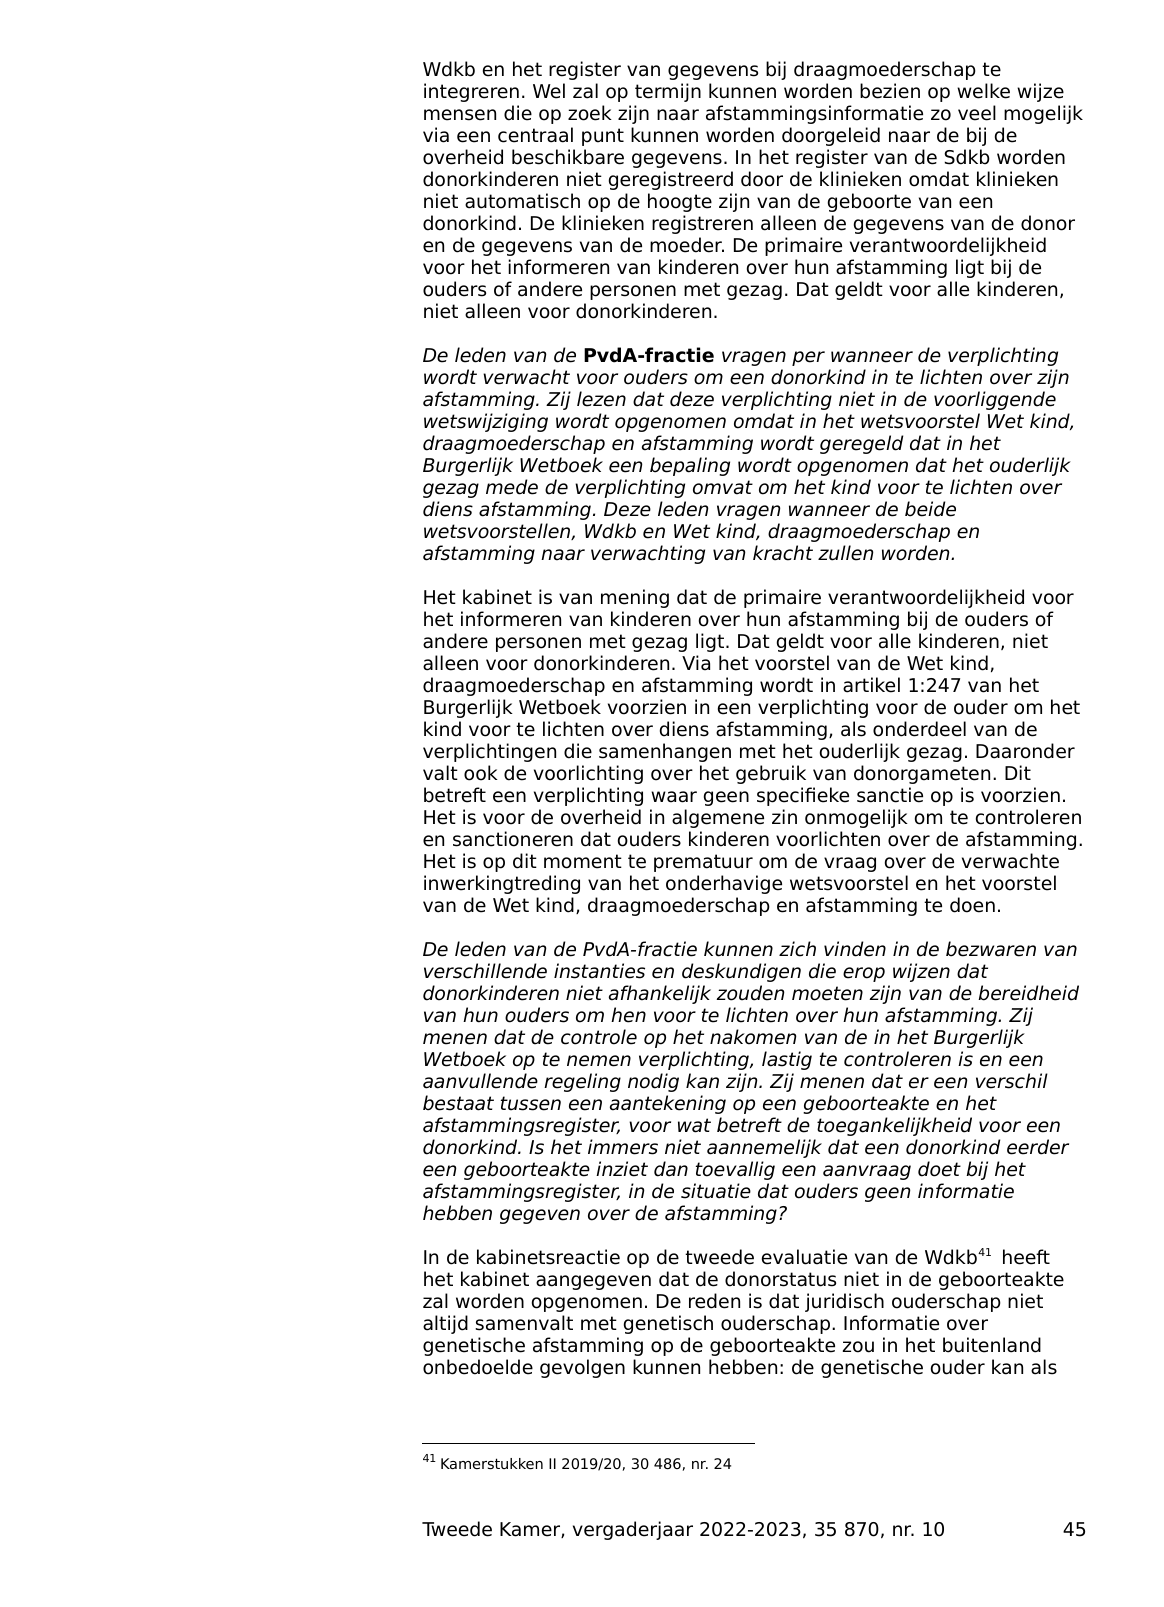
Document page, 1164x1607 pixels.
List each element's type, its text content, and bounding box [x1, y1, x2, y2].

text Kamerstukken II 2019/20, 30 486, nr. 24 [422, 1452, 1087, 1474]
text In de kabinetsreactie op de tweede evaluatie van de Wdkb heeft het kabinet aangegeven dat de donorstatus niet in de geboorteakte zal worden opgenomen. De reden is dat juridisch ouderschap niet altijd samenvalt met genetisch ouderschap. Informatie over genetische afstamming op de geboorteakte zou in het buitenland onbedoelde gevolgen kunnen hebben: de genetische ouder kan als [422, 1247, 1087, 1379]
text Het is op dit moment te prematuur om de vraag over de verwachte inwerkingtreding van het onderhavige wetsvoorstel en het voorstel van de Wet kind, draagmoederschap en afstamming te doen. [422, 851, 1087, 917]
text Wdkb en het register van gegevens bij draagmoederschap te integreren. Wel zal op termijn kunnen worden bezien op welke wijze mensen die op zoek zijn naar afstammingsinformatie zo veel mogelijk via een centraal punt kunnen worden doorgeleid naar de bij de overheid beschikbare gegevens. In het register van de Sdkb worden donorkinderen niet geregistreerd door de klinieken omdat klinieken niet automatisch op de hoogte zijn van de geboorte van een donorkind. De klinieken registreren alleen de gegevens van de donor en de gegevens van de moeder. De primaire verantwoordelijkheid voor het informeren van kinderen over hun afstamming ligt bij de ouders of andere personen met gezag. Dat geldt voor alle kinderen, niet alleen voor donorkinderen. [422, 59, 1087, 323]
text De leden van de PvdA-fractie vragen per wanneer de verplichting wordt verwacht voor ouders om een donorkind in te lichten over zijn afstamming. Zij lezen dat deze verplichting niet in de voorliggende wetswijziging wordt opgenomen omdat in het wetsvoorstel Wet kind, draagmoederschap en afstamming wordt geregeld dat in het Burgerlijk Wetboek een bepaling wordt opgenomen dat het ouderlijk gezag mede de verplichting omvat om het kind voor te lichten over diens afstamming. Deze leden vragen wanneer de beide wetsvoorstellen, Wdkb en Wet kind, draagmoederschap en afstamming naar verwachting van kracht zullen worden. [422, 345, 1087, 565]
text De leden van de PvdA-fractie kunnen zich vinden in de bezwaren van verschillende instanties en deskundigen die erop wijzen dat donorkinderen niet afhankelijk zouden moeten zijn van de bereidheid van hun ouders om hen voor te lichten over hun afstamming. Zij menen dat de controle op het nakomen van de in het Burgerlijk Wetboek op te nemen verplichting, lastig te controleren is en een aanvullende regeling nodig kan zijn. Zij menen dat er een verschil bestaat tussen een aantekening op een geboorteakte en het afstammingsregister, voor wat betreft de toegankelijkheid voor een donorkind. Is het immers niet aannemelijk dat een donorkind eerder een geboorteakte inziet dan toevallig een aanvraag doet bij het afstammingsregister, in de situatie dat ouders geen informatie hebben gegeven over de afstamming? [422, 939, 1087, 1224]
text Het kabinet is van mening dat de primaire verantwoordelijkheid voor het informeren van kinderen over hun afstamming bij de ouders of andere personen met gezag ligt. Dat geldt voor alle kinderen, niet alleen voor donorkinderen. Via het voorstel van de Wet kind, draagmoederschap en afstamming wordt in artikel 1:247 van het Burgerlijk Wetboek voorzien in een verplichting voor de ouder om het kind voor te lichten over diens afstamming, als onderdeel van de verplichtingen die samenhangen met het ouderlijk gezag. Daaronder valt ook de voorlichting over het gebruik van donorgameten. Dit betreft een verplichting waar geen specifieke sanctie op is voorzien. Het is voor de overheid in algemene zin onmogelijk om te controleren en sanctioneren dat ouders kinderen voorlichten over de afstamming. [422, 587, 1087, 851]
